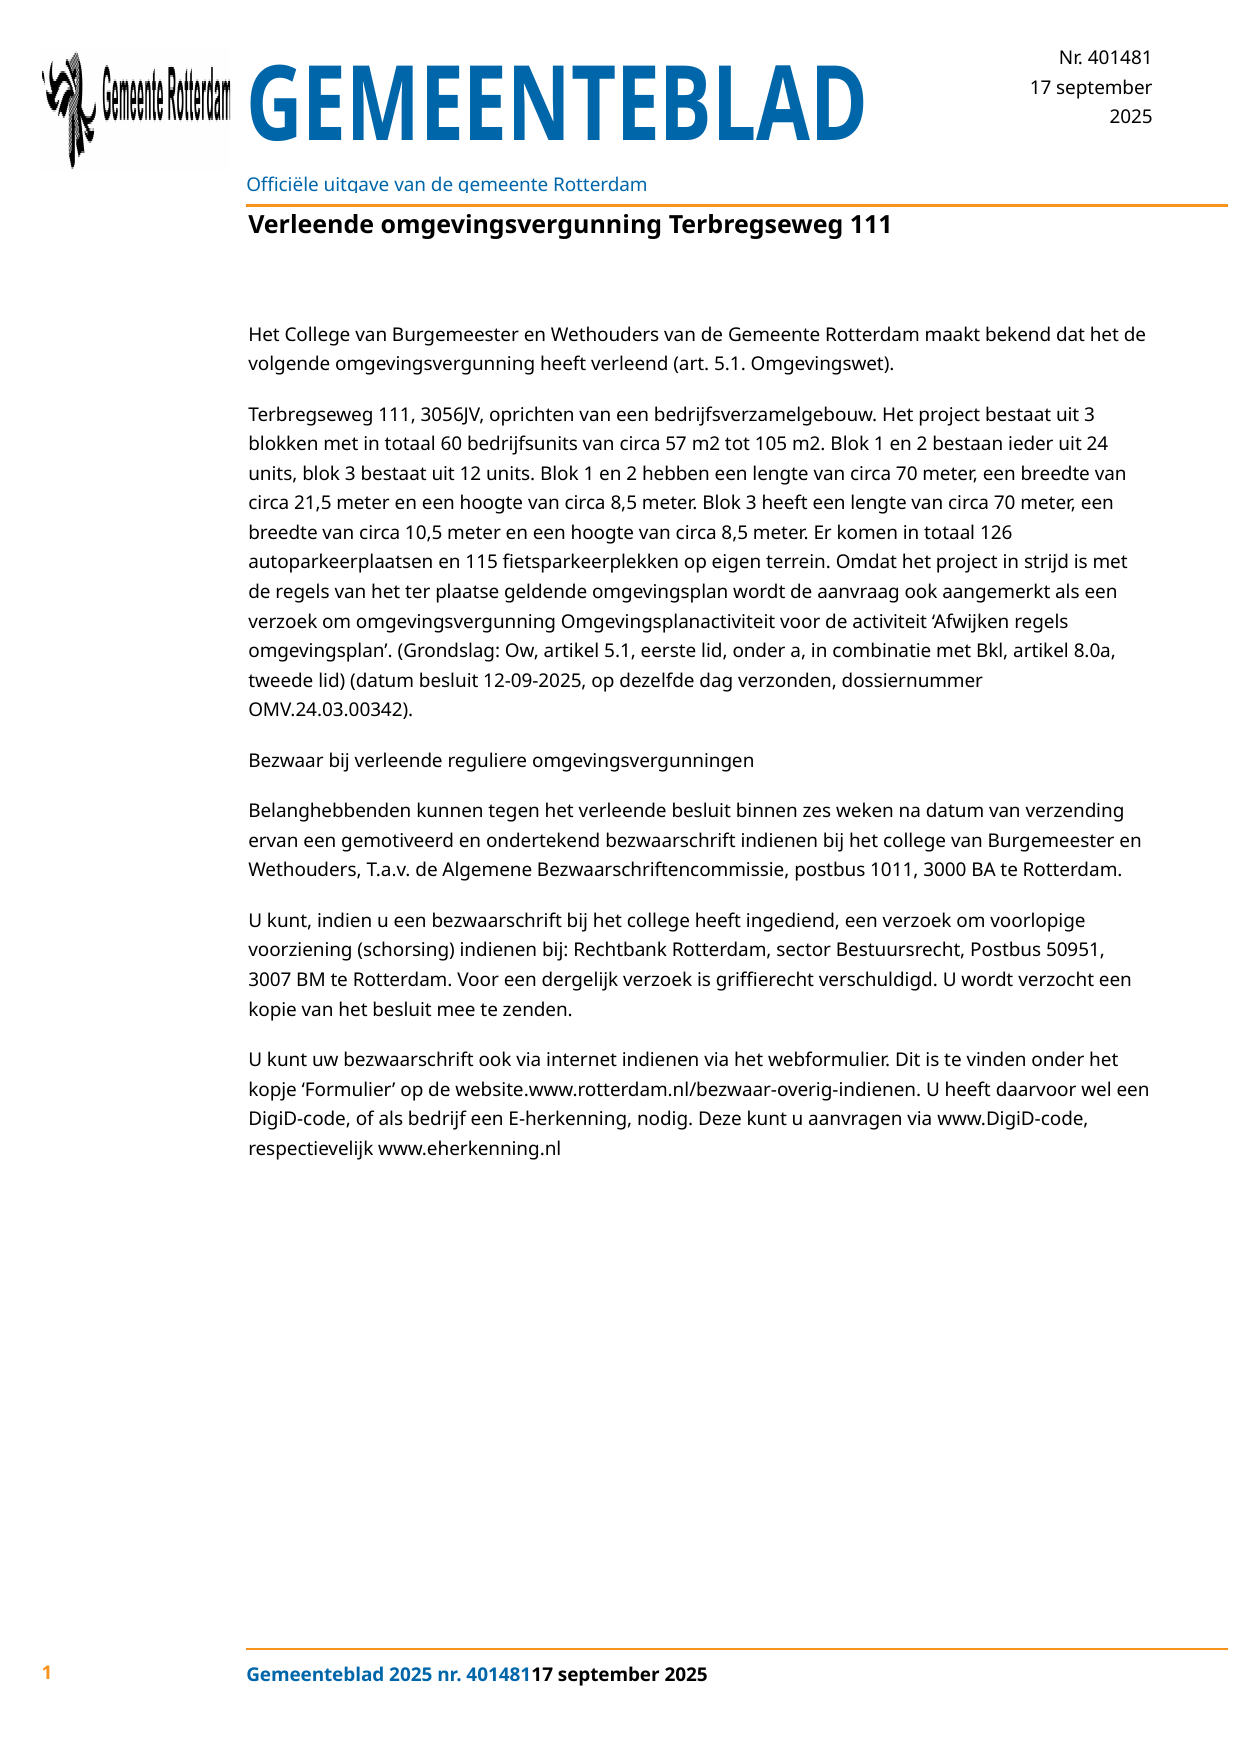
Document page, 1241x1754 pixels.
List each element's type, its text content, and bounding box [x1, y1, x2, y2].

text Bezwaar bij verleende reguliere omgevingsvergunningen [248, 747, 1152, 773]
text Belanghebbenden kunnen tegen het verleende besluit binnen zes weken na datum van verzending ervan een gemotiveerd en ondertekend bezwaarschrift indienen bij het college van Burgemeester en Wethouders, T.a.v. de Algemene Bezwaarschriftencommissie, postbus 1011, 3000 BA te Rotterdam. [248, 797, 1152, 882]
text U kunt, indien u een bezwaarschrift bij het college heeft ingediend, een verzoek om voorlopige voorziening (schorsing) indienen bij: Rechtbank Rotterdam, sector Bestuursrecht, Postbus 50951, 3007 BM te Rotterdam. Voor een dergelijk verzoek is griffierecht verschuldigd. U wordt verzocht een kopie van het besluit mee te zenden. [248, 907, 1152, 1021]
text U kunt uw bezwaarschrift ook via internet indienen via het webformulier. Dit is te vinden onder het kopje ‘Formulier’ op de website.www.rotterdam.nl/bezwaar-overig-indienen. U heeft daarvoor wel een DigiD-code, of als bedrijf een E-herkenning, nodig. Deze kunt u aanvragen via www.DigiD-code, respectievelijk www.eherkenning.nl [248, 1046, 1152, 1161]
text Terbregseweg 111, 3056JV, oprichten van een bedrijfsverzamelgebouw. Het project bestaat uit 3 blokken met in totaal 60 bedrijfsunits van circa 57 m2 tot 105 m2. Blok 1 en 2 bestaan ieder uit 24 units, blok 3 bestaat uit 12 units. Blok 1 en 2 hebben een lengte van circa 70 meter, een breedte van circa 21,5 meter en een hoogte van circa 8,5 meter. Blok 3 heeft een lengte van circa 70 meter, een breedte van circa 10,5 meter en een hoogte van circa 8,5 meter. Er komen in totaal 126 autoparkeerplaatsen en 115 fietsparkeerplekken op eigen terrein. Omdat het project in strijd is met de regels van het ter plaatse geldende omgevingsplan wordt de aanvraag ook aangemerkt als een verzoek om omgevingsvergunning Omgevingsplanactiviteit voor de activiteit ‘Afwijken regels omgevingsplan’. (Grondslag: Ow, artikel 5.1, eerste lid, onder a, in combinatie met Bkl, artikel 8.0a, tweede lid) (datum besluit 12-09-2025, op dezelfde dag verzonden, dossiernummer OMV.24.03.00342). [248, 401, 1152, 722]
picture [41, 47, 231, 172]
text Het College van Burgemeester en Wethouders van de Gemeente Rotterdam maakt bekend dat het de volgende omgevingsvergunning heeft verleend (art. 5.1. Omgevingswet). [248, 321, 1152, 376]
text Verleende omgevingsvergunning Terbregseweg 111 [248, 207, 1152, 241]
